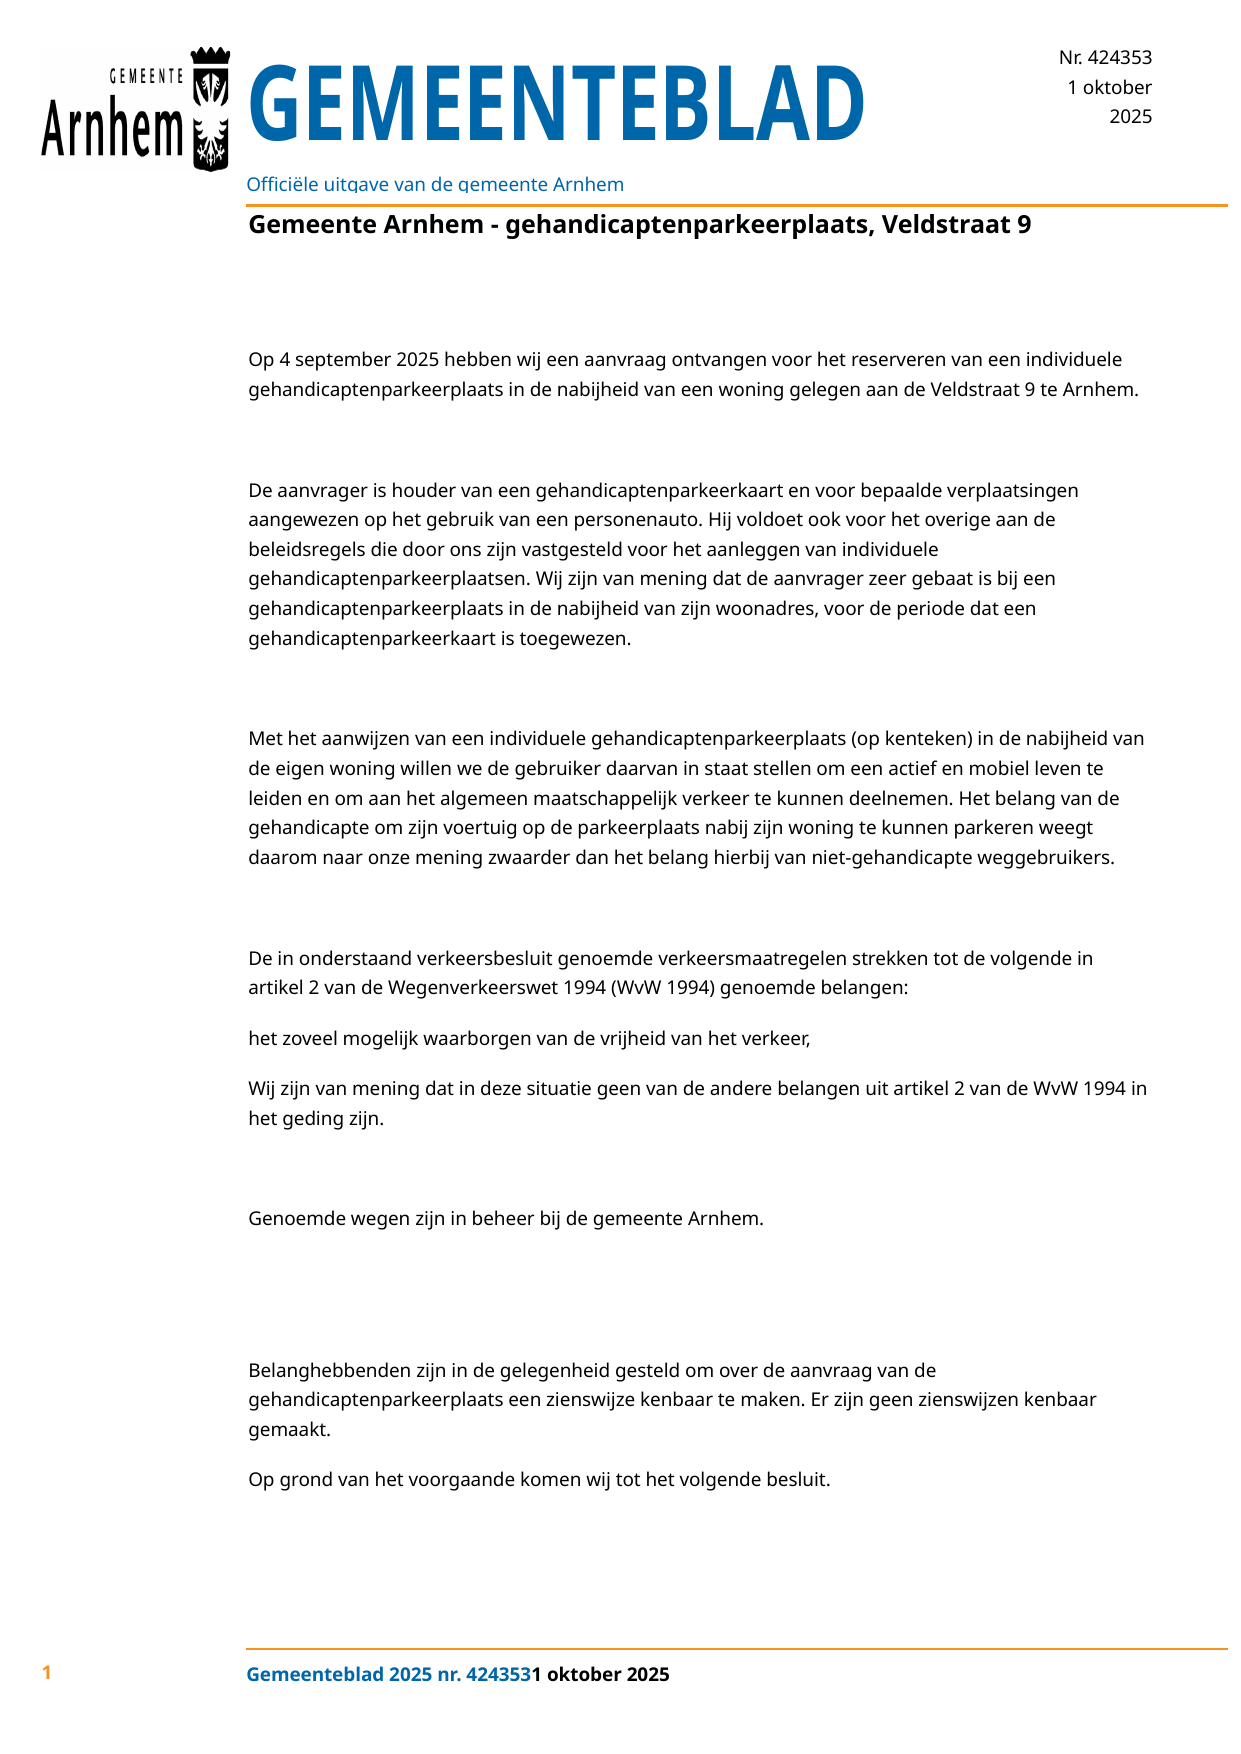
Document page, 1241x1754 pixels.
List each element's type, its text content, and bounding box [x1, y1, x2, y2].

text De aanvrager is houder van een gehandicaptenparkeerkaart en voor bepaalde verplaatsingen aangewezen op het gebruik van een personenauto. Hij voldoet ook voor het overige aan de beleidsregels die door ons zijn vastgesteld voor het aanleggen van individuele gehandicaptenparkeerplaatsen. Wij zijn van mening dat de aanvrager zeer gebaat is bij een gehandicaptenparkeerplaats in de nabijheid van zijn woonadres, voor de periode dat een gehandicaptenparkeerkaart is toegewezen. [248, 477, 1152, 651]
picture [41, 47, 231, 172]
text Op 4 september 2025 hebben wij een aanvraag ontvangen voor het reserveren van een individuele gehandicaptenparkeerplaats in de nabijheid van een woning gelegen aan de Veldstraat 9 te Arnhem. [248, 346, 1152, 402]
text Wij zijn van mening dat in deze situatie geen van de andere belangen uit artikel 2 van de WvW 1994 in het geding zijn. [248, 1075, 1152, 1131]
text Met het aanwijzen van een individuele gehandicaptenparkeerplaats (op kenteken) in de nabijheid van de eigen woning willen we de gebruiker daarvan in staat stellen om een actief en mobiel leven te leiden en om aan het algemeen maatschappelijk verkeer te kunnen deelnemen. Het belang van de gehandicapte om zijn voertuig op de parkeerplaats nabij zijn woning te kunnen parkeren weegt daarom naar onze mening zwaarder dan het belang hierbij van niet-gehandicapte weggebruikers. [248, 726, 1152, 870]
text Genoemde wegen zijn in beheer bij de gemeente Arnhem. [248, 1206, 1152, 1231]
text Belanghebbenden zijn in de gelegenheid gesteld om over de aanvraag van de gehandicaptenparkeerplaats een zienswijze kenbaar te maken. Er zijn geen zienswijzen kenbaar gemaakt. [248, 1357, 1152, 1442]
text Gemeente Arnhem - gehandicaptenparkeerplaats, Veldstraat 9 [248, 207, 1152, 241]
text het zoveel mogelijk waarborgen van de vrijheid van het verkeer, [248, 1025, 1152, 1051]
text Op grond van het voorgaande komen wij tot het volgende besluit. [248, 1466, 1152, 1492]
text De in onderstaand verkeersbesluit genoemde verkeersmaatregelen strekken tot de volgende in artikel 2 van de Wegenverkeerswet 1994 (WvW 1994) genoemde belangen: [248, 945, 1152, 1000]
